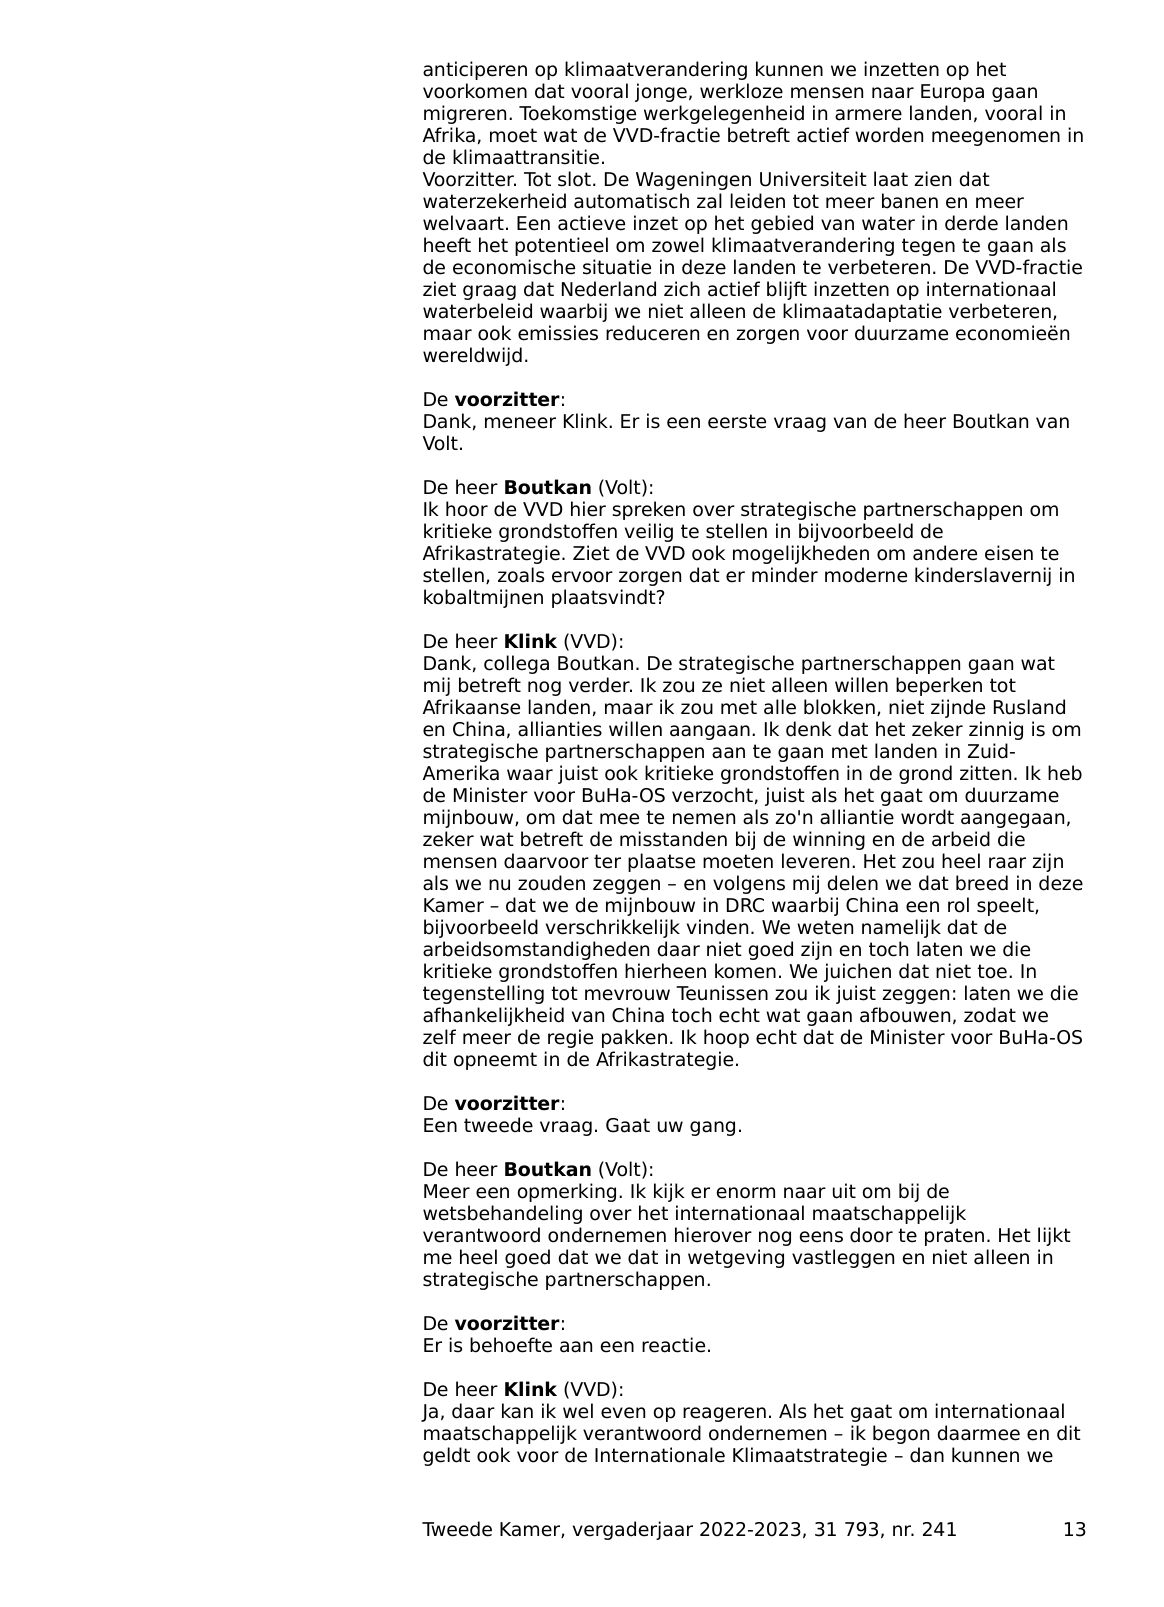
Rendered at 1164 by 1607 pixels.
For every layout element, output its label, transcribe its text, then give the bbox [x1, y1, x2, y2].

text De heer Boutkan (Volt): [422, 477, 1087, 499]
text Dank, meneer Klink. Er is een eerste vraag van de heer Boutkan van Volt. [422, 411, 1087, 455]
text Meer een opmerking. Ik kijk er enorm naar uit om bij de wetsbehandeling over het internationaal maatschappelijk verantwoord ondernemen hierover nog eens door te praten. Het lijkt me heel goed dat we dat in wetgeving vastleggen en niet alleen in strategische partnerschappen. [422, 1181, 1087, 1291]
text Ja, daar kan ik wel even op reageren. Als het gaat om internationaal maatschappelijk verantwoord ondernemen – ik begon daarmee en dit geldt ook voor de Internationale Klimaatstrategie – dan kunnen we [422, 1401, 1087, 1467]
text De voorzitter: [422, 1093, 1087, 1115]
text De heer Klink (VVD): [422, 1379, 1087, 1401]
text Een tweede vraag. Gaat uw gang. [422, 1115, 1087, 1137]
text De voorzitter: [422, 389, 1087, 411]
text De voorzitter: [422, 1313, 1087, 1335]
text Ik hoor de VVD hier spreken over strategische partnerschappen om kritieke grondstoffen veilig te stellen in bijvoorbeeld de Afrikastrategie. Ziet de VVD ook mogelijkheden om andere eisen te stellen, zoals ervoor zorgen dat er minder moderne kinderslavernij in kobaltmijnen plaatsvindt? [422, 499, 1087, 609]
text De heer Boutkan (Volt): [422, 1159, 1087, 1181]
text anticiperen op klimaatverandering kunnen we inzetten op het voorkomen dat vooral jonge, werkloze mensen naar Europa gaan migreren. Toekomstige werkgelegenheid in armere landen, vooral in Afrika, moet wat de VVD-fractie betreft actief worden meegenomen in de klimaattransitie. [422, 59, 1087, 169]
text Er is behoefte aan een reactie. [422, 1335, 1087, 1357]
text De heer Klink (VVD): [422, 631, 1087, 653]
text Voorzitter. Tot slot. De Wageningen Universiteit laat zien dat waterzekerheid automatisch zal leiden tot meer banen en meer welvaart. Een actieve inzet op het gebied van water in derde landen heeft het potentieel om zowel klimaatverandering tegen te gaan als de economische situatie in deze landen te verbeteren. De VVD-fractie ziet graag dat Nederland zich actief blijft inzetten op internationaal waterbeleid waarbij we niet alleen de klimaatadaptatie verbeteren, maar ook emissies reduceren en zorgen voor duurzame economieën wereldwijd. [422, 169, 1087, 367]
text Dank, collega Boutkan. De strategische partnerschappen gaan wat mij betreft nog verder. Ik zou ze niet alleen willen beperken tot Afrikaanse landen, maar ik zou met alle blokken, niet zijnde Rusland en China, allianties willen aangaan. Ik denk dat het zeker zinnig is om strategische partnerschappen aan te gaan met landen in Zuid-Amerika waar juist ook kritieke grondstoffen in de grond zitten. Ik heb de Minister voor BuHa-OS verzocht, juist als het gaat om duurzame mijnbouw, om dat mee te nemen als zo'n alliantie wordt aangegaan, zeker wat betreft de misstanden bij de winning en de arbeid die mensen daarvoor ter plaatse moeten leveren. Het zou heel raar zijn als we nu zouden zeggen – en volgens mij delen we dat breed in deze Kamer – dat we de mijnbouw in DRC waarbij China een rol speelt, bijvoorbeeld verschrikkelijk vinden. We weten namelijk dat de arbeidsomstandigheden daar niet goed zijn en toch laten we die kritieke grondstoffen hierheen komen. We juichen dat niet toe. In tegenstelling tot mevrouw Teunissen zou ik juist zeggen: laten we die afhankelijkheid van China toch echt wat gaan afbouwen, zodat we zelf meer de regie pakken. Ik hoop echt dat de Minister voor BuHa-OS dit opneemt in de Afrikastrategie. [422, 653, 1087, 1071]
